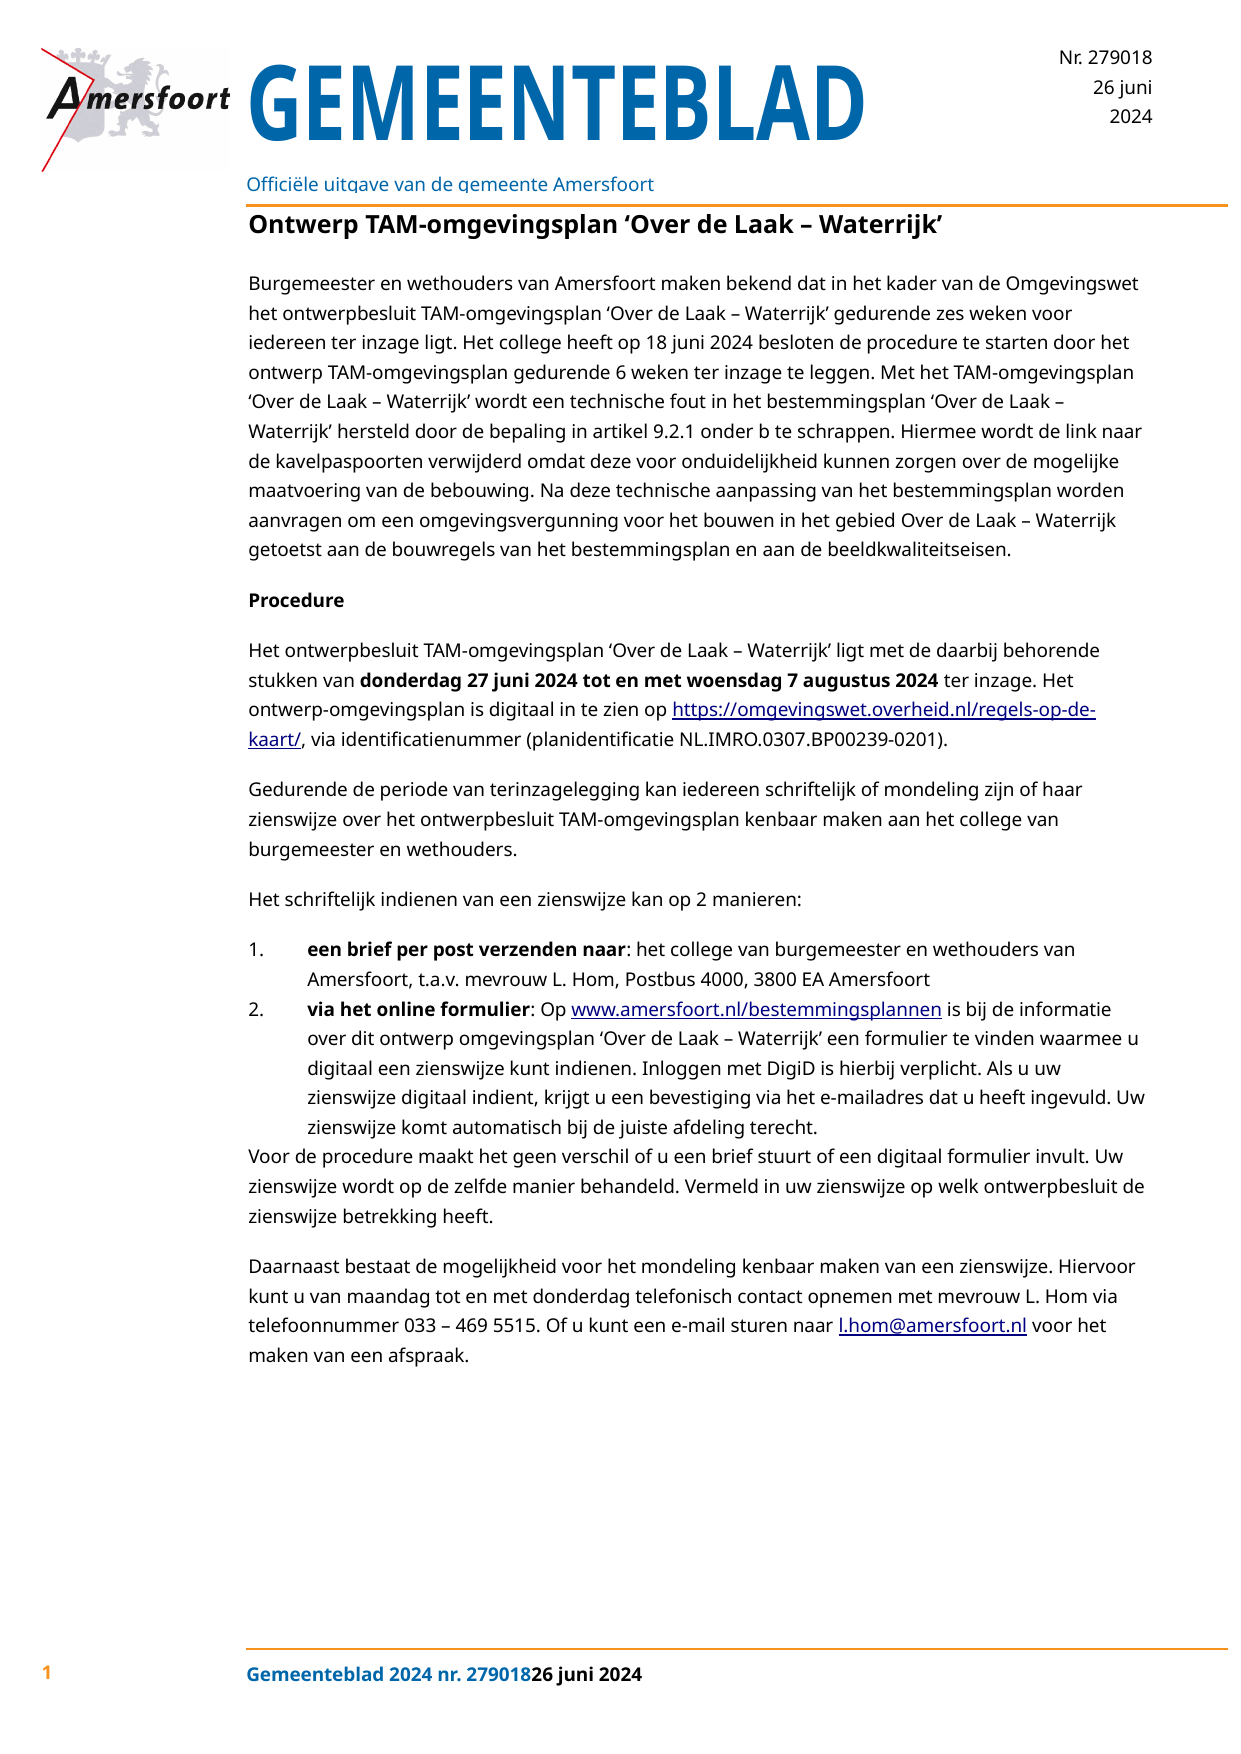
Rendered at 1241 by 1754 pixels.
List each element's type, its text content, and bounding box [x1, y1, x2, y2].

text Ontwerp TAM-omgevingsplan ‘Over de Laak – Waterrijk’ [248, 207, 1152, 241]
picture [41, 47, 231, 172]
text Burgemeester en wethouders van Amersfoort maken bekend dat in het kader van de Omgevingswet het ontwerpbesluit TAM-omgevingsplan ‘Over de Laak – Waterrijk’ gedurende zes weken voor iedereen ter inzage ligt. Het college heeft op 18 juni 2024 besloten de procedure te starten door het ontwerp TAM-omgevingsplan gedurende 6 weken ter inzage te leggen. Met het TAM-omgevingsplan ‘Over de Laak – Waterrijk’ wordt een technische fout in het bestemmingsplan ‘Over de Laak – Waterrijk’ hersteld door de bepaling in artikel 9.2.1 onder b te schrappen. Hiermee wordt de link naar de kavelpaspoorten verwijderd omdat deze voor onduidelijkheid kunnen zorgen over de mogelijke maatvoering van de bebouwing. Na deze technische aanpassing van het bestemmingsplan worden aanvragen om een omgevingsvergunning voor het bouwen in het gebied Over de Laak – Waterrijk getoetst aan de bouwregels van het bestemmingsplan en aan de beeldkwaliteitseisen. [248, 270, 1152, 562]
list een brief per post verzenden naar: het college van burgemeester en wethouders van Amersfoort, t.a.v. mevrouw L. Hom, Postbus 4000, 3800 EA Amersfoort [248, 937, 1152, 992]
text Het ontwerpbesluit TAM-omgevingsplan ‘Over de Laak – Waterrijk’ ligt met de daarbij behorende stukken van donderdag 27 juni 2024 tot en met woensdag 7 augustus 2024 ter inzage. Het ontwerp-omgevingsplan is digitaal in te zien op https://omgevingswet.overheid.nl/regels-op-de-kaart/, via identificatienummer (planidentificatie NL.IMRO.0307.BP00239-0201). [248, 637, 1152, 752]
text Het schriftelijk indienen van een zienswijze kan op 2 manieren: [248, 886, 1152, 912]
text Gedurende de periode van terinzagelegging kan iedereen schriftelijk of mondeling zijn of haar zienswijze over het ontwerpbesluit TAM-omgevingsplan kenbaar maken aan het college van burgemeester en wethouders. [248, 777, 1152, 861]
text Voor de procedure maakt het geen verschil of u een brief stuurt of een digitaal formulier invult. Uw zienswijze wordt op de zelfde manier behandeld. Vermeld in uw zienswijze op welk ontwerpbesluit de zienswijze betrekking heeft. [248, 1144, 1152, 1228]
text Procedure [248, 587, 1152, 613]
text Daarnaast bestaat de mogelijkheid voor het mondeling kenbaar maken van een zienswijze. Hiervoor kunt u van maandag tot en met donderdag telefonisch contact opnemen met mevrouw L. Hom via telefoonnummer 033 – 469 5515. Of u kunt een e-mail sturen naar l.hom@amersfoort.nl voor het maken van een afspraak. [248, 1253, 1152, 1368]
list via het online formulier: Op www.amersfoort.nl/bestemmingsplannen is bij de informatie over dit ontwerp omgevingsplan ‘Over de Laak – Waterrijk’ een formulier te vinden waarmee u digitaal een zienswijze kunt indienen. Inloggen met DigiD is hierbij verplicht. Als u uw zienswijze digitaal indient, krijgt u een bevestiging via het e-mailadres dat u heeft ingevuld. Uw zienswijze komt automatisch bij de juiste afdeling terecht. [248, 996, 1152, 1140]
